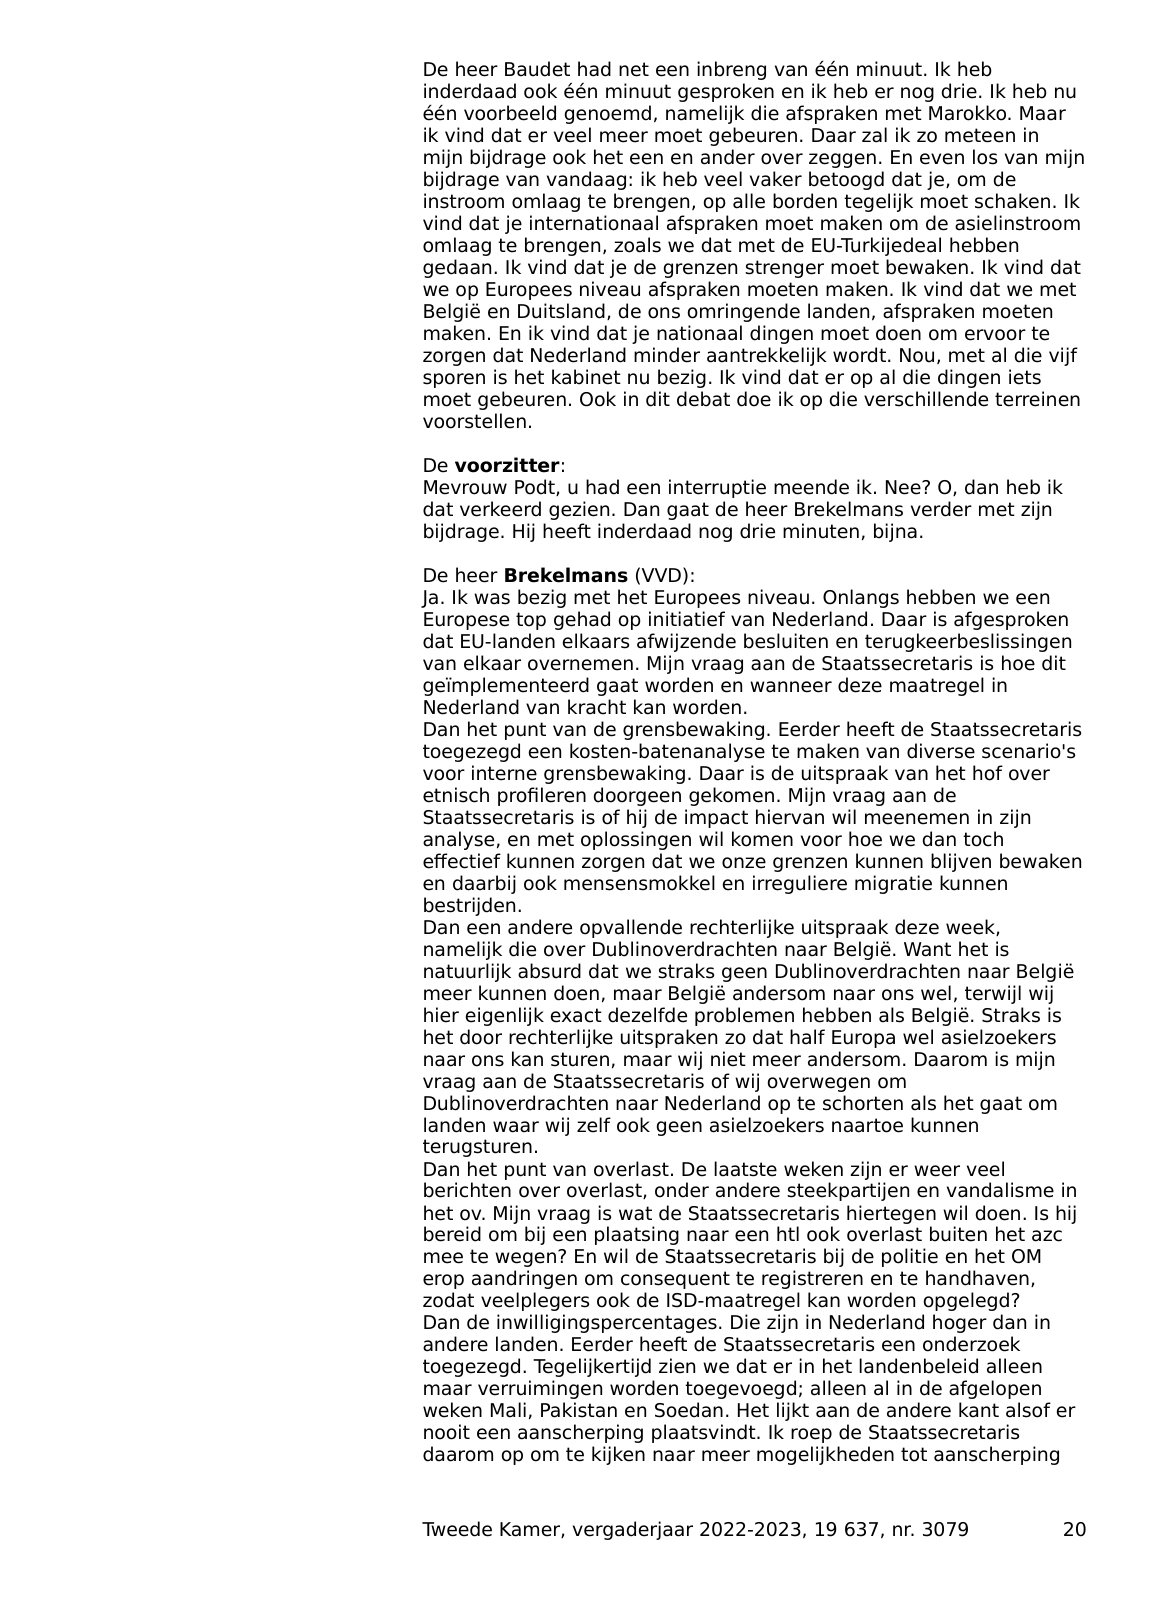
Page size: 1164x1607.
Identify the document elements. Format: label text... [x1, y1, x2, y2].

text Ja. Ik was bezig met het Europees niveau. Onlangs hebben we een Europese top gehad op initiatief van Nederland. Daar is afgesproken dat EU-landen elkaars afwijzende besluiten en terugkeerbeslissingen van elkaar overnemen. Mijn vraag aan de Staatssecretaris is hoe dit geïmplementeerd gaat worden en wanneer deze maatregel in Nederland van kracht kan worden. [422, 587, 1087, 719]
text Dan het punt van overlast. De laatste weken zijn er weer veel berichten over overlast, onder andere steekpartijen en vandalisme in het ov. Mijn vraag is wat de Staatssecretaris hiertegen wil doen. Is hij bereid om bij een plaatsing naar een htl ook overlast buiten het azc mee te wegen? En wil de Staatssecretaris bij de politie en het OM erop aandringen om consequent te registreren en te handhaven, zodat veelplegers ook de ISD-maatregel kan worden opgelegd? [422, 1158, 1087, 1312]
text Dan de inwilligingspercentages. Die zijn in Nederland hoger dan in andere landen. Eerder heeft de Staatssecretaris een onderzoek toegezegd. Tegelijkertijd zien we dat er in het landenbeleid alleen maar verruimingen worden toegevoegd; alleen al in de afgelopen weken Mali, Pakistan en Soedan. Het lijkt aan de andere kant alsof er nooit een aanscherping plaatsvindt. Ik roep de Staatssecretaris daarom op om te kijken naar meer mogelijkheden tot aanscherping [422, 1312, 1087, 1466]
text De voorzitter: [422, 455, 1087, 477]
text De heer Baudet had net een inbreng van één minuut. Ik heb inderdaad ook één minuut gesproken en ik heb er nog drie. Ik heb nu één voorbeeld genoemd, namelijk die afspraken met Marokko. Maar ik vind dat er veel meer moet gebeuren. Daar zal ik zo meteen in mijn bijdrage ook het een en ander over zeggen. En even los van mijn bijdrage van vandaag: ik heb veel vaker betoogd dat je, om de instroom omlaag te brengen, op alle borden tegelijk moet schaken. Ik vind dat je internationaal afspraken moet maken om de asielinstroom omlaag te brengen, zoals we dat met de EU-Turkijedeal hebben gedaan. Ik vind dat je de grenzen strenger moet bewaken. Ik vind dat we op Europees niveau afspraken moeten maken. Ik vind dat we met België en Duitsland, de ons omringende landen, afspraken moeten maken. En ik vind dat je nationaal dingen moet doen om ervoor te zorgen dat Nederland minder aantrekkelijk wordt. Nou, met al die vijf sporen is het kabinet nu bezig. Ik vind dat er op al die dingen iets moet gebeuren. Ook in dit debat doe ik op die verschillende terreinen voorstellen. [422, 59, 1087, 433]
text De heer Brekelmans (VVD): [422, 565, 1087, 587]
text Dan een andere opvallende rechterlijke uitspraak deze week, namelijk die over Dublinoverdrachten naar België. Want het is natuurlijk absurd dat we straks geen Dublinoverdrachten naar België meer kunnen doen, maar België andersom naar ons wel, terwijl wij hier eigenlijk exact dezelfde problemen hebben als België. Straks is het door rechterlijke uitspraken zo dat half Europa wel asielzoekers naar ons kan sturen, maar wij niet meer andersom. Daarom is mijn vraag aan de Staatssecretaris of wij overwegen om Dublinoverdrachten naar Nederland op te schorten als het gaat om landen waar wij zelf ook geen asielzoekers naartoe kunnen terugsturen. [422, 917, 1087, 1158]
text Mevrouw Podt, u had een interruptie meende ik. Nee? O, dan heb ik dat verkeerd gezien. Dan gaat de heer Brekelmans verder met zijn bijdrage. Hij heeft inderdaad nog drie minuten, bijna. [422, 477, 1087, 543]
text Dan het punt van de grensbewaking. Eerder heeft de Staatssecretaris toegezegd een kosten-batenanalyse te maken van diverse scenario's voor interne grensbewaking. Daar is de uitspraak van het hof over etnisch profileren doorgeen gekomen. Mijn vraag aan de Staatssecretaris is of hij de impact hiervan wil meenemen in zijn analyse, en met oplossingen wil komen voor hoe we dan toch effectief kunnen zorgen dat we onze grenzen kunnen blijven bewaken en daarbij ook mensensmokkel en irreguliere migratie kunnen bestrijden. [422, 719, 1087, 917]
